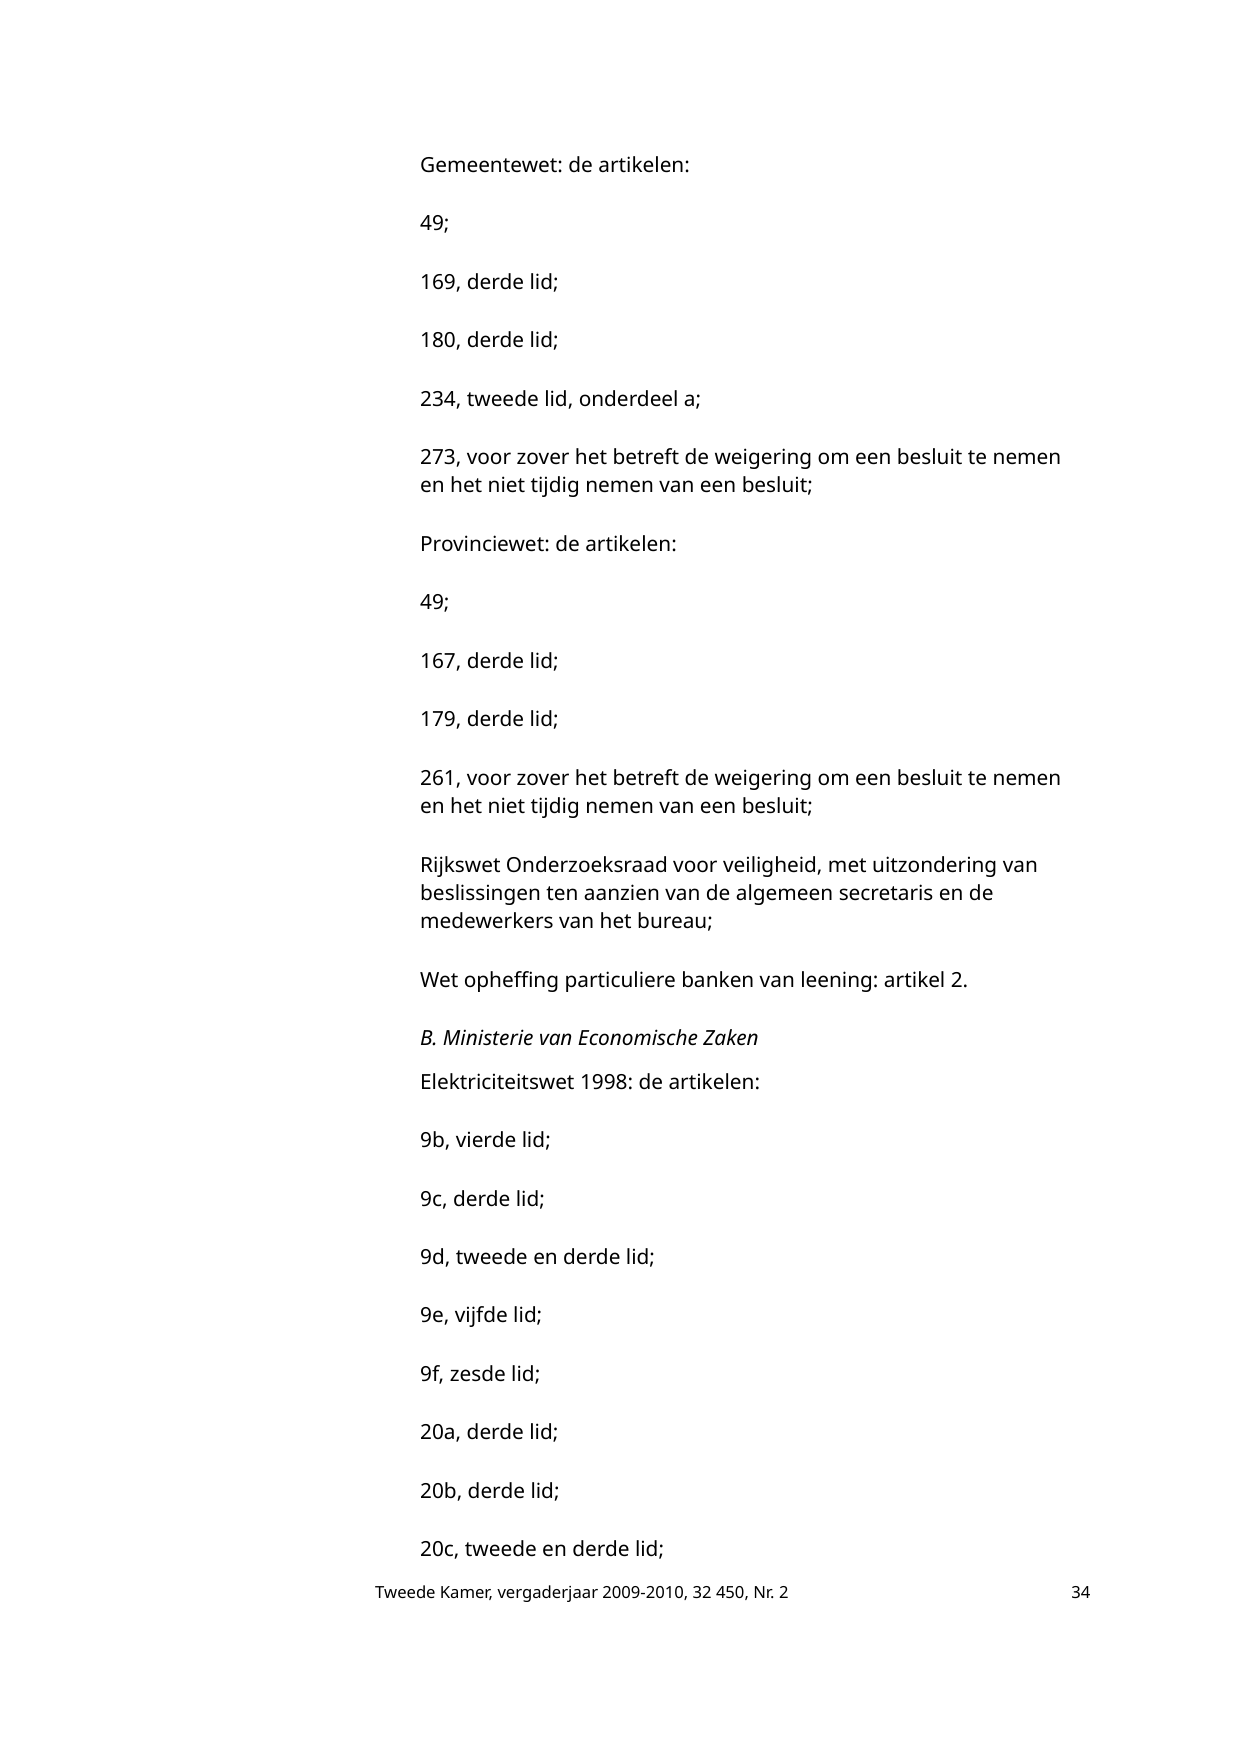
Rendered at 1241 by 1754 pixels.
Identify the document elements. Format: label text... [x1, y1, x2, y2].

text 261, voor zover het betreft de weigering om een besluit te nemen en het niet tijdig nemen van een besluit; [420, 763, 1090, 820]
text 180, derde lid; [420, 325, 1090, 354]
text 9c, derde lid; [420, 1184, 1090, 1212]
text 234, tweede lid, onderdeel a; [420, 384, 1090, 412]
text 20b, derde lid; [420, 1476, 1090, 1504]
text Elektriciteitswet 1998: de artikelen: [420, 1067, 1090, 1095]
text 9d, tweede en derde lid; [420, 1242, 1090, 1271]
text 9f, zesde lid; [420, 1359, 1090, 1387]
text Wet opheffing particuliere banken van leening: artikel 2. [420, 965, 1090, 993]
text Provinciewet: de artikelen: [420, 529, 1090, 557]
text 179, derde lid; [420, 704, 1090, 733]
text 20a, derde lid; [420, 1417, 1090, 1446]
text 169, derde lid; [420, 267, 1090, 295]
text 20c, tweede en derde lid; [420, 1534, 1090, 1563]
text 49; [420, 587, 1090, 616]
text 273, voor zover het betreft de weigering om een besluit te nemen en het niet tijdig nemen van een besluit; [420, 442, 1090, 499]
text B. Ministerie van Economische Zaken [420, 1023, 1090, 1052]
text 167, derde lid; [420, 646, 1090, 674]
text Rijkswet Onderzoeksraad voor veiligheid, met uitzondering van beslissingen ten aanzien van de algemeen secretaris en de medewerkers van het bureau; [420, 850, 1090, 935]
text 9e, vijfde lid; [420, 1301, 1090, 1329]
text Gemeentewet: de artikelen: [420, 150, 1090, 178]
text 49; [420, 208, 1090, 237]
text 9b, vierde lid; [420, 1125, 1090, 1154]
